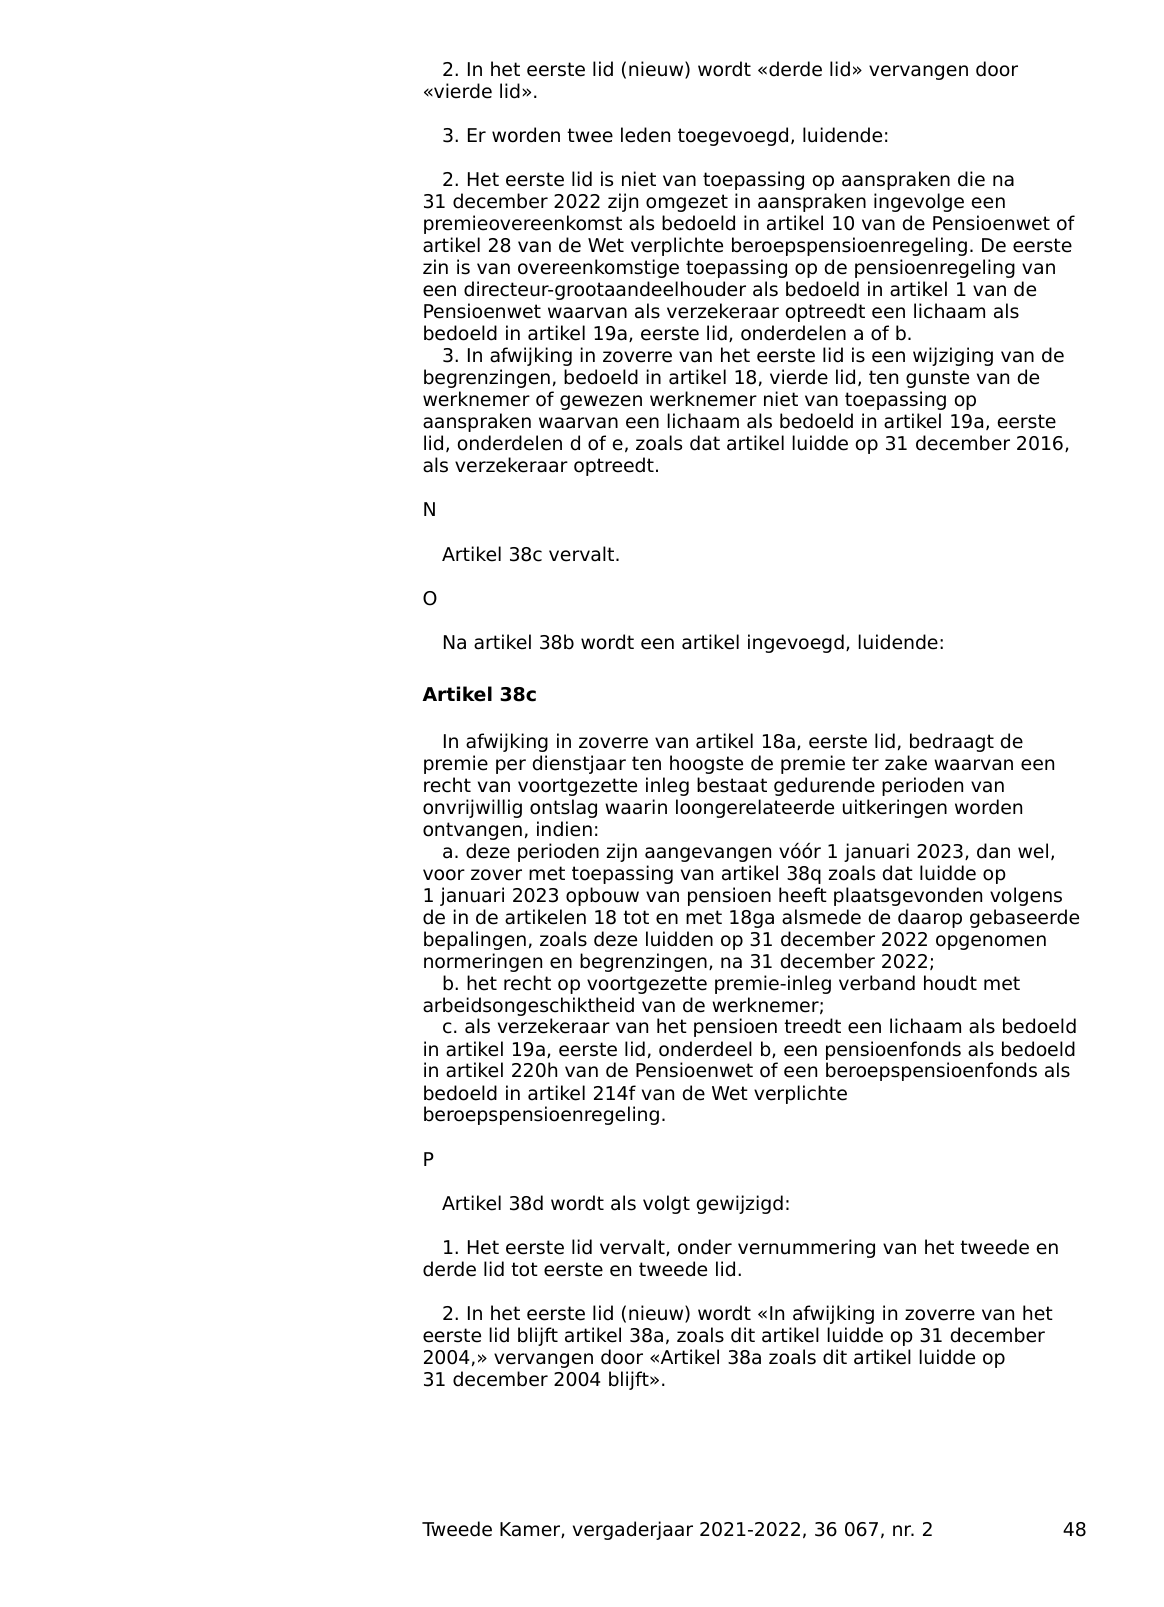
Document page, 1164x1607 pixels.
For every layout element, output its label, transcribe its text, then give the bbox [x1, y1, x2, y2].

text 2. In het eerste lid (nieuw) wordt «In afwijking in zoverre van het eerste lid blijft artikel 38a, zoals dit artikel luidde op 31 december 2004,» vervangen door «Artikel 38a zoals dit artikel luidde op 31 december 2004 blijft». [422, 1303, 1087, 1391]
text 2. In het eerste lid (nieuw) wordt «derde lid» vervangen door «vierde lid». [422, 59, 1087, 103]
text 3. In afwijking in zoverre van het eerste lid is een wijziging van de begrenzingen, bedoeld in artikel 18, vierde lid, ten gunste van de werknemer of gewezen werknemer niet van toepassing op aanspraken waarvan een lichaam als bedoeld in artikel 19a, eerste lid, onderdelen d of e, zoals dat artikel luidde op 31 december 2016, als verzekeraar optreedt. [422, 345, 1087, 477]
text Artikel 38d wordt als volgt gewijzigd: [422, 1193, 1087, 1215]
subtitle Artikel 38c [422, 684, 1087, 706]
text 1. Het eerste lid vervalt, onder vernummering van het tweede en derde lid tot eerste en tweede lid. [422, 1237, 1087, 1281]
text O [422, 588, 1087, 609]
text 3. Er worden twee leden toegevoegd, luidende: [422, 125, 1087, 147]
text P [422, 1148, 1087, 1171]
text a. deze perioden zijn aangevangen vóór 1 januari 2023, dan wel, voor zover met toepassing van artikel 38q zoals dat luidde op 1 januari 2023 opbouw van pensioen heeft plaatsgevonden volgens de in de artikelen 18 tot en met 18ga alsmede de daarop gebaseerde bepalingen, zoals deze luidden op 31 december 2022 opgenomen normeringen en begrenzingen, na 31 december 2022; [422, 841, 1087, 972]
text 2. Het eerste lid is niet van toepassing op aanspraken die na 31 december 2022 zijn omgezet in aanspraken ingevolge een premieovereenkomst als bedoeld in artikel 10 van de Pensioenwet of artikel 28 van de Wet verplichte beroepspensioenregeling. De eerste zin is van overeenkomstige toepassing op de pensioenregeling van een directeur-grootaandeelhouder als bedoeld in artikel 1 van de Pensioenwet waarvan als verzekeraar optreedt een lichaam als bedoeld in artikel 19a, eerste lid, onderdelen a of b. [422, 169, 1087, 345]
text Na artikel 38b wordt een artikel ingevoegd, luidende: [422, 632, 1087, 654]
text Artikel 38c vervalt. [422, 543, 1087, 565]
text c. als verzekeraar van het pensioen treedt een lichaam als bedoeld in artikel 19a, eerste lid, onderdeel b, een pensioenfonds als bedoeld in artikel 220h van de Pensioenwet of een beroepspensioenfonds als bedoeld in artikel 214f van de Wet verplichte beroepspensioenregeling. [422, 1016, 1087, 1126]
text In afwijking in zoverre van artikel 18a, eerste lid, bedraagt de premie per dienstjaar ten hoogste de premie ter zake waarvan een recht van voortgezette inleg bestaat gedurende perioden van onvrijwillig ontslag waarin loongerelateerde uitkeringen worden ontvangen, indien: [422, 731, 1087, 841]
text N [422, 499, 1087, 521]
text b. het recht op voortgezette premie-inleg verband houdt met arbeidsongeschiktheid van de werknemer; [422, 972, 1087, 1016]
